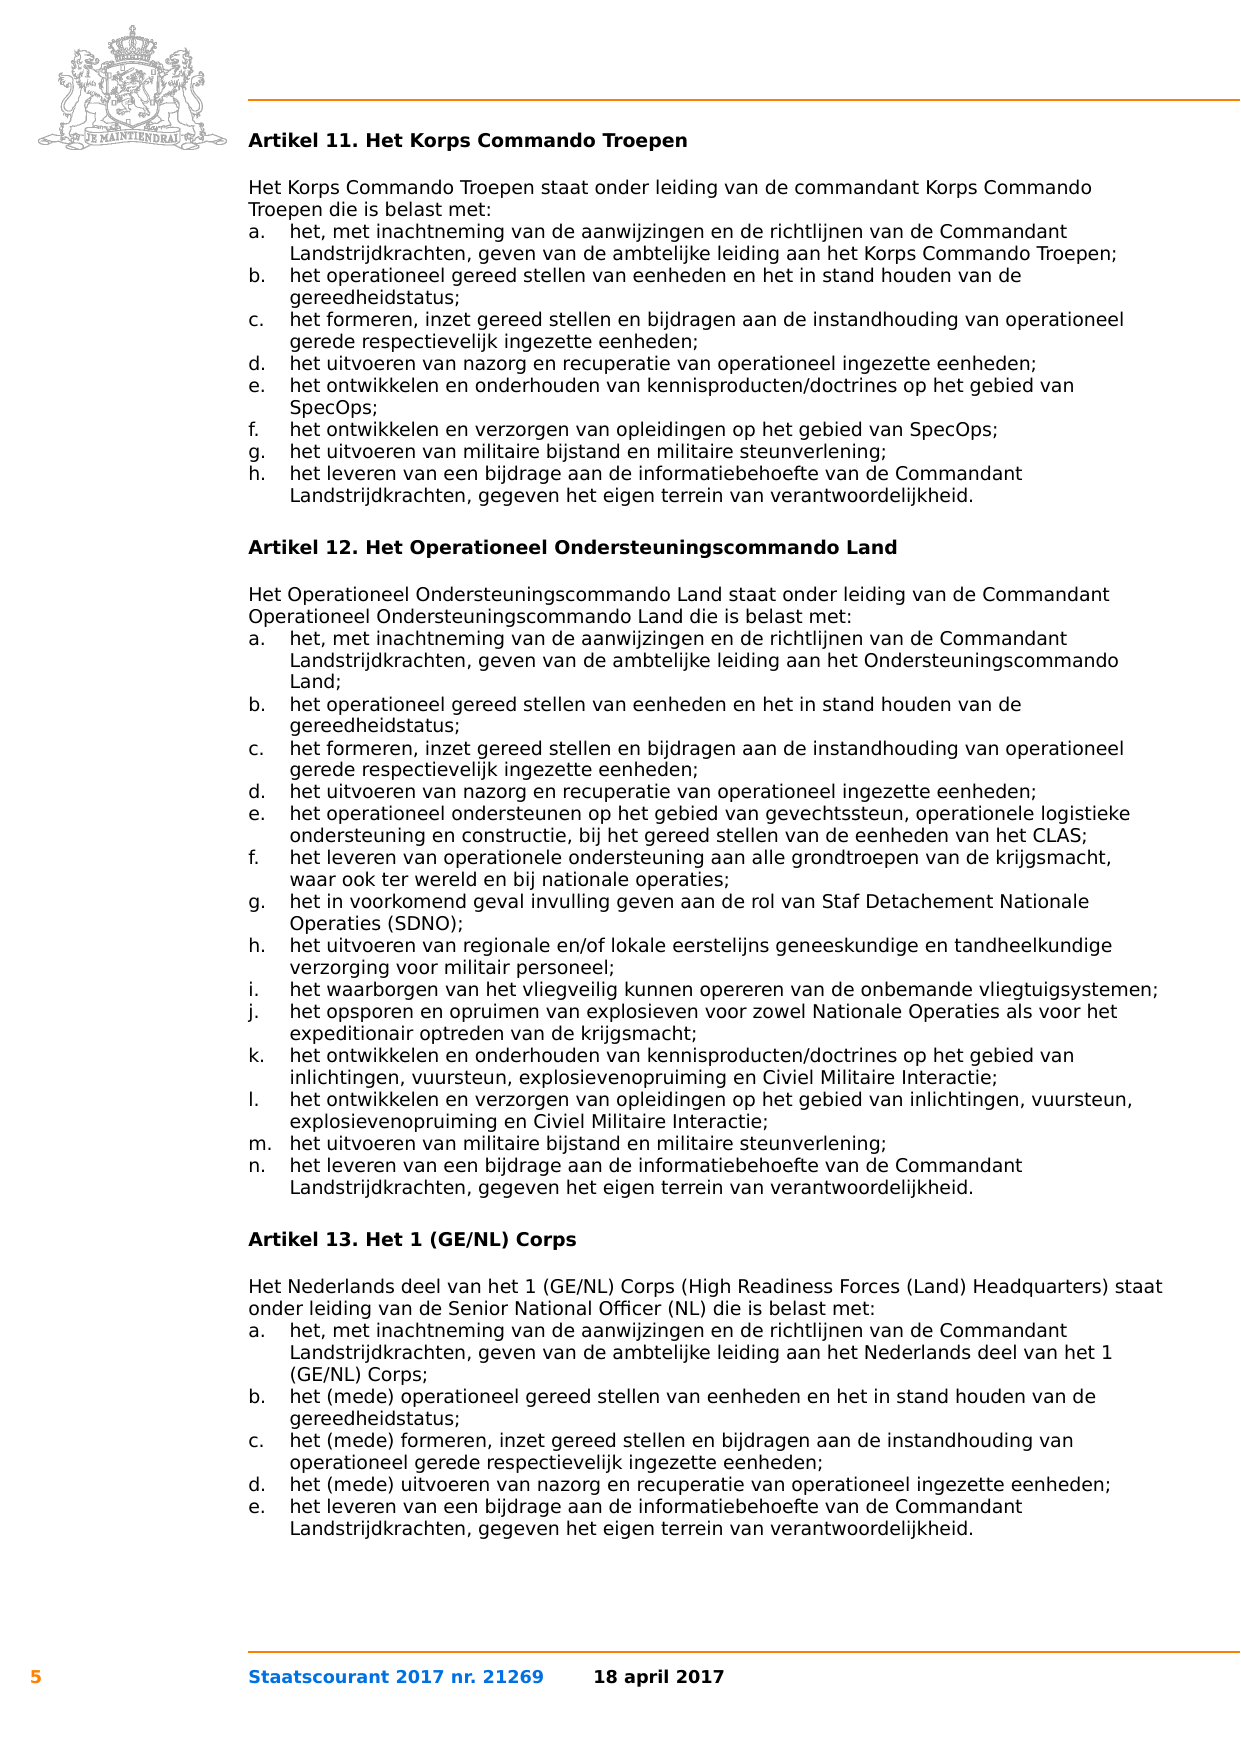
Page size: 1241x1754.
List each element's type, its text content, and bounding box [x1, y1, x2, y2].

text a. het, met inachtneming van de aanwijzingen en de richtlijnen van de Commandant Landstrijdkrachten, geven van de ambtelijke leiding aan het Nederlands deel van het 1 (GE/NL) Corps; [248, 1320, 1163, 1386]
text Het Nederlands deel van het 1 (GE/NL) Corps (High Readiness Forces (Land) Headquarters) staat onder leiding van de Senior National Officer (NL) die is belast met: [248, 1276, 1163, 1320]
picture [38, 25, 227, 150]
text d. het uitvoeren van nazorg en recuperatie van operationeel ingezette eenheden; [248, 781, 1163, 803]
text c. het formeren, inzet gereed stellen en bijdragen aan de instandhouding van operationeel gerede respectievelijk ingezette eenheden; [248, 737, 1163, 781]
text n. het leveren van een bijdrage aan de informatiebehoefte van de Commandant Landstrijdkrachten, gegeven het eigen terrein van verantwoordelijkheid. [248, 1155, 1163, 1199]
text c. het (mede) formeren, inzet gereed stellen en bijdragen aan de instandhouding van operationeel gerede respectievelijk ingezette eenheden; [248, 1430, 1163, 1474]
text g. het uitvoeren van militaire bijstand en militaire steunverlening; [248, 441, 1163, 463]
text l. het ontwikkelen en verzorgen van opleidingen op het gebied van inlichtingen, vuursteun, explosievenopruiming en Civiel Militaire Interactie; [248, 1089, 1163, 1133]
text e. het operationeel ondersteunen op het gebied van gevechtssteun, operationele logistieke ondersteuning en constructie, bij het gereed stellen van de eenheden van het CLAS; [248, 803, 1163, 847]
text d. het uitvoeren van nazorg en recuperatie van operationeel ingezette eenheden; [248, 353, 1163, 375]
text m. het uitvoeren van militaire bijstand en militaire steunverlening; [248, 1133, 1163, 1155]
text a. het, met inachtneming van de aanwijzingen en de richtlijnen van de Commandant Landstrijdkrachten, geven van de ambtelijke leiding aan het Ondersteuningscommando Land; [248, 627, 1163, 693]
text a. het, met inachtneming van de aanwijzingen en de richtlijnen van de Commandant Landstrijdkrachten, geven van de ambtelijke leiding aan het Korps Commando Troepen; [248, 221, 1163, 265]
text d. het (mede) uitvoeren van nazorg en recuperatie van operationeel ingezette eenheden; [248, 1474, 1163, 1496]
text j. het opsporen en opruimen van explosieven voor zowel Nationale Operaties als voor het expeditionair optreden van de krijgsmacht; [248, 1001, 1163, 1045]
text b. het operationeel gereed stellen van eenheden en het in stand houden van de gereedheidstatus; [248, 265, 1163, 309]
text Het Korps Commando Troepen staat onder leiding van de commandant Korps Commando Troepen die is belast met: [248, 177, 1163, 221]
text f. het leveren van operationele ondersteuning aan alle grondtroepen van de krijgsmacht, waar ook ter wereld en bij nationale operaties; [248, 847, 1163, 891]
text h. het uitvoeren van regionale en/of lokale eerstelijns geneeskundige en tandheelkundige verzorging voor militair personeel; [248, 935, 1163, 979]
subtitle Artikel 13. Het 1 (GE/NL) Corps [248, 1229, 1163, 1251]
text b. het (mede) operationeel gereed stellen van eenheden en het in stand houden van de gereedheidstatus; [248, 1386, 1163, 1430]
text b. het operationeel gereed stellen van eenheden en het in stand houden van de gereedheidstatus; [248, 693, 1163, 737]
text k. het ontwikkelen en onderhouden van kennisproducten/doctrines op het gebied van inlichtingen, vuursteun, explosievenopruiming en Civiel Militaire Interactie; [248, 1045, 1163, 1089]
text f. het ontwikkelen en verzorgen van opleidingen op het gebied van SpecOps; [248, 419, 1163, 441]
subtitle Artikel 12. Het Operationeel Ondersteuningscommando Land [248, 537, 1163, 558]
text e. het leveren van een bijdrage aan de informatiebehoefte van de Commandant Landstrijdkrachten, gegeven het eigen terrein van verantwoordelijkheid. [248, 1496, 1163, 1540]
text g. het in voorkomend geval invulling geven aan de rol van Staf Detachement Nationale Operaties (SDNO); [248, 891, 1163, 935]
text Het Operationeel Ondersteuningscommando Land staat onder leiding van de Commandant Operationeel Ondersteuningscommando Land die is belast met: [248, 583, 1163, 627]
text c. het formeren, inzet gereed stellen en bijdragen aan de instandhouding van operationeel gerede respectievelijk ingezette eenheden; [248, 309, 1163, 353]
text i. het waarborgen van het vliegveilig kunnen opereren van de onbemande vliegtuigsystemen; [248, 979, 1163, 1001]
text h. het leveren van een bijdrage aan de informatiebehoefte van de Commandant Landstrijdkrachten, gegeven het eigen terrein van verantwoordelijkheid. [248, 463, 1163, 507]
text e. het ontwikkelen en onderhouden van kennisproducten/doctrines op het gebied van SpecOps; [248, 375, 1163, 419]
subtitle Artikel 11. Het Korps Commando Troepen [248, 130, 1163, 152]
